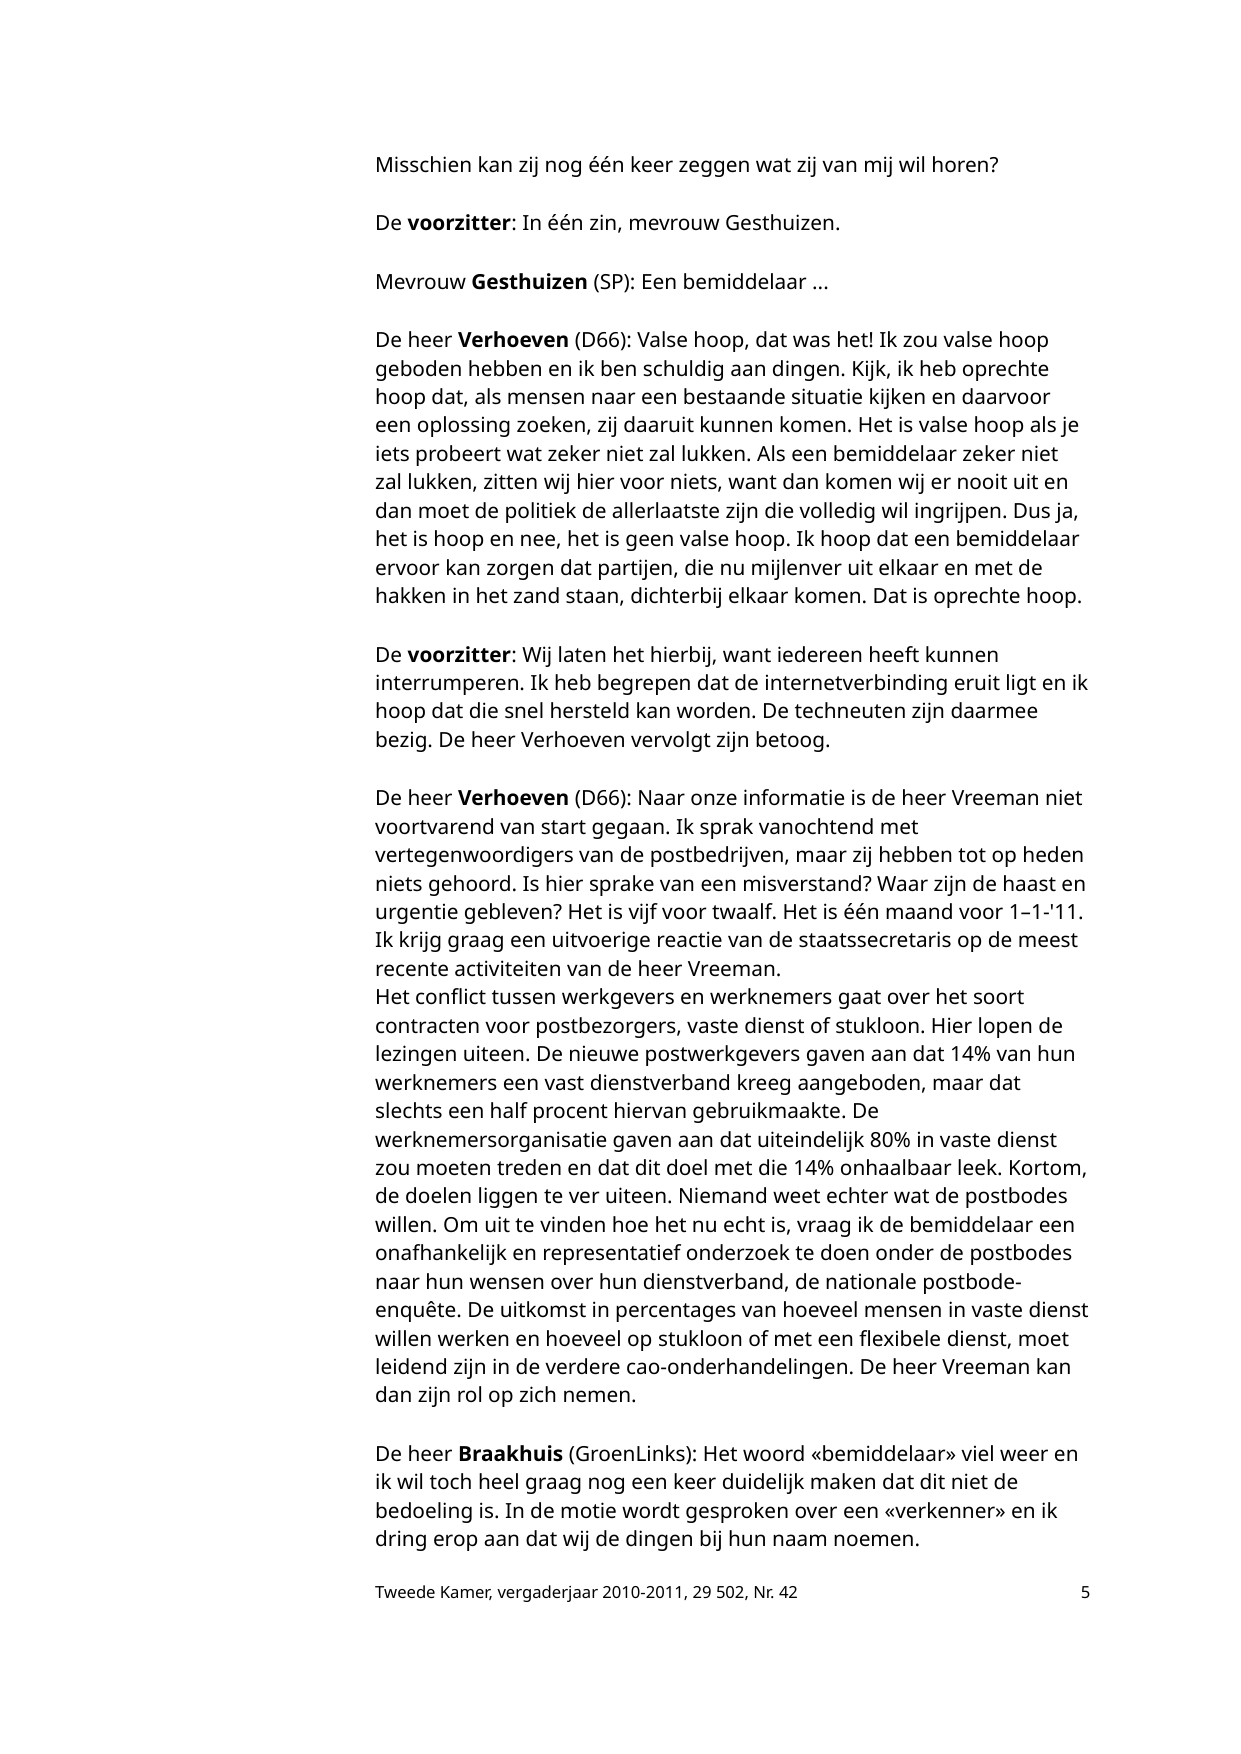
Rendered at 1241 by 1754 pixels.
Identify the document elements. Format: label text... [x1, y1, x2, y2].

text Mevrouw Gesthuizen (SP): Een bemiddelaar ... [375, 267, 1090, 295]
text De heer Verhoeven (D66): Naar onze informatie is de heer Vreeman niet voortvarend van start gegaan. Ik sprak vanochtend met vertegenwoordigers van de postbedrijven, maar zij hebben tot op heden niets gehoord. Is hier sprake van een misverstand? Waar zijn de haast en urgentie gebleven? Het is vijf voor twaalf. Het is één maand voor 1–1-'11. Ik krijg graag een uitvoerige reactie van de staatssecretaris op de meest recente activiteiten van de heer Vreeman. [375, 783, 1090, 982]
text De voorzitter: Wij laten het hierbij, want iedereen heeft kunnen interrumperen. Ik heb begrepen dat de internetverbinding eruit ligt en ik hoop dat die snel hersteld kan worden. De techneuten zijn daarmee bezig. De heer Verhoeven vervolgt zijn betoog. [375, 640, 1090, 753]
text Het conflict tussen werkgevers en werknemers gaat over het soort contracten voor postbezorgers, vaste dienst of stukloon. Hier lopen de lezingen uiteen. De nieuwe postwerkgevers gaven aan dat 14% van hun werknemers een vast dienstverband kreeg aangeboden, maar dat slechts een half procent hiervan gebruikmaakte. De werknemersorganisatie gaven aan dat uiteindelijk 80% in vaste dienst zou moeten treden en dat dit doel met die 14% onhaalbaar leek. Kortom, de doelen liggen te ver uiteen. Niemand weet echter wat de postbodes willen. Om uit te vinden hoe het nu echt is, vraag ik de bemiddelaar een onafhankelijk en representatief onderzoek te doen onder de postbodes naar hun wensen over hun dienstverband, de nationale postbode-enquête. De uitkomst in percentages van hoeveel mensen in vaste dienst willen werken en hoeveel op stukloon of met een flexibele dienst, moet leidend zijn in de verdere cao-onderhandelingen. De heer Vreeman kan dan zijn rol op zich nemen. [375, 982, 1090, 1409]
text De heer Verhoeven (D66): Valse hoop, dat was het! Ik zou valse hoop geboden hebben en ik ben schuldig aan dingen. Kijk, ik heb oprechte hoop dat, als mensen naar een bestaande situatie kijken en daarvoor een oplossing zoeken, zij daaruit kunnen komen. Het is valse hoop als je iets probeert wat zeker niet zal lukken. Als een bemiddelaar zeker niet zal lukken, zitten wij hier voor niets, want dan komen wij er nooit uit en dan moet de politiek de allerlaatste zijn die volledig wil ingrijpen. Dus ja, het is hoop en nee, het is geen valse hoop. Ik hoop dat een bemiddelaar ervoor kan zorgen dat partijen, die nu mijlenver uit elkaar en met de hakken in het zand staan, dichterbij elkaar komen. Dat is oprechte hoop. [375, 325, 1090, 610]
text De voorzitter: In één zin, mevrouw Gesthuizen. [375, 208, 1090, 237]
text De heer Braakhuis (GroenLinks): Het woord «bemiddelaar» viel weer en ik wil toch heel graag nog een keer duidelijk maken dat dit niet de bedoeling is. In de motie wordt gesproken over een «verkenner» en ik dring erop aan dat wij de dingen bij hun naam noemen. [375, 1439, 1090, 1553]
text Misschien kan zij nog één keer zeggen wat zij van mij wil horen? [375, 150, 1090, 178]
